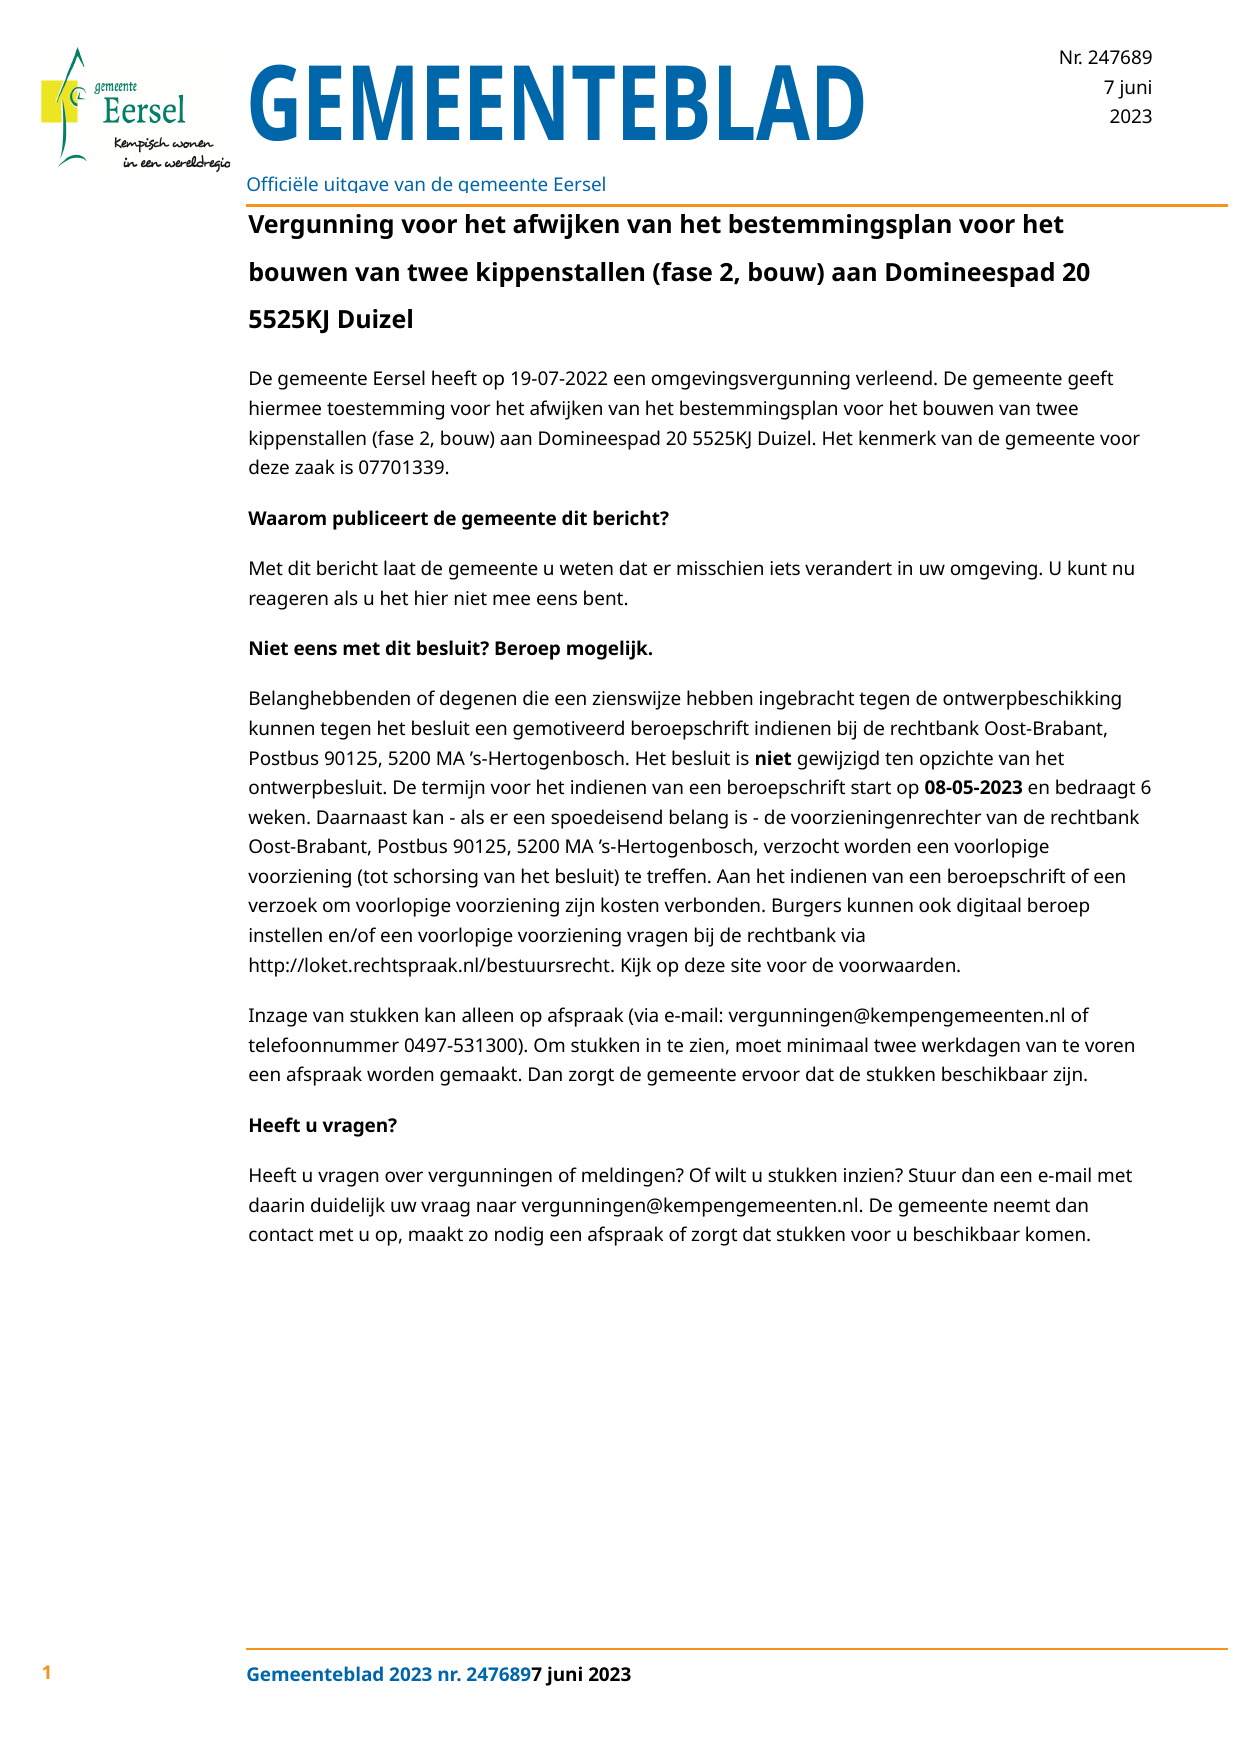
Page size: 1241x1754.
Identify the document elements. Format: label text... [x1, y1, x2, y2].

picture [41, 47, 231, 172]
text Inzage van stukken kan alleen op afspraak (via e-mail: vergunningen@kempengemeenten.nl of telefoonnummer 0497-531300). Om stukken in te zien, moet minimaal twee werkdagen van te voren een afspraak worden gemaakt. Dan zorgt de gemeente ervoor dat de stukken beschikbaar zijn. [248, 1002, 1152, 1087]
text Heeft u vragen over vergunningen of meldingen? Of wilt u stukken inzien? Stuur dan een e-mail met daarin duidelijk uw vraag naar vergunningen@kempengemeenten.nl. De gemeente neemt dan contact met u op, maakt zo nodig een afspraak of zorgt dat stukken voor u beschikbaar komen. [248, 1162, 1152, 1247]
text Heeft u vragen? [248, 1112, 1152, 1137]
text Met dit bericht laat de gemeente u weten dat er misschien iets verandert in uw omgeving. U kunt nu reageren als u het hier niet mee eens bent. [248, 555, 1152, 610]
text Niet eens met dit besluit? Beroep mogelijk. [248, 635, 1152, 661]
text Vergunning voor het afwijken van het bestemmingsplan voor het bouwen van twee kippenstallen (fase 2, bouw) aan Domineespad 20 5525KJ Duizel [248, 207, 1152, 336]
text Waarom publiceert de gemeente dit bericht? [248, 505, 1152, 530]
text Belanghebbenden of degenen die een zienswijze hebben ingebracht tegen de ontwerpbeschikking kunnen tegen het besluit een gemotiveerd beroepschrift indienen bij de rechtbank Oost-Brabant, Postbus 90125, 5200 MA ’s-Hertogenbosch. Het besluit is niet gewijzigd ten opzichte van het ontwerpbesluit. De termijn voor het indienen van een beroepschrift start op 08-05-2023 en bedraagt 6 weken. Daarnaast kan - als er een spoedeisend belang is - de voorzieningenrechter van de rechtbank Oost-Brabant, Postbus 90125, 5200 MA ’s-Hertogenbosch, verzocht worden een voorlopige voorziening (tot schorsing van het besluit) te treffen. Aan het indienen van een beroepschrift of een verzoek om voorlopige voorziening zijn kosten verbonden. Burgers kunnen ook digitaal beroep instellen en/of een voorlopige voorziening vragen bij de rechtbank via http://loket.rechtspraak.nl/bestuursrecht. Kijk op deze site voor de voorwaarden. [248, 686, 1152, 977]
text De gemeente Eersel heeft op 19-07-2022 een omgevingsvergunning verleend. De gemeente geeft hiermee toestemming voor het afwijken van het bestemmingsplan voor het bouwen van twee kippenstallen (fase 2, bouw) aan Domineespad 20 5525KJ Duizel. Het kenmerk van de gemeente voor deze zaak is 07701339. [248, 366, 1152, 480]
